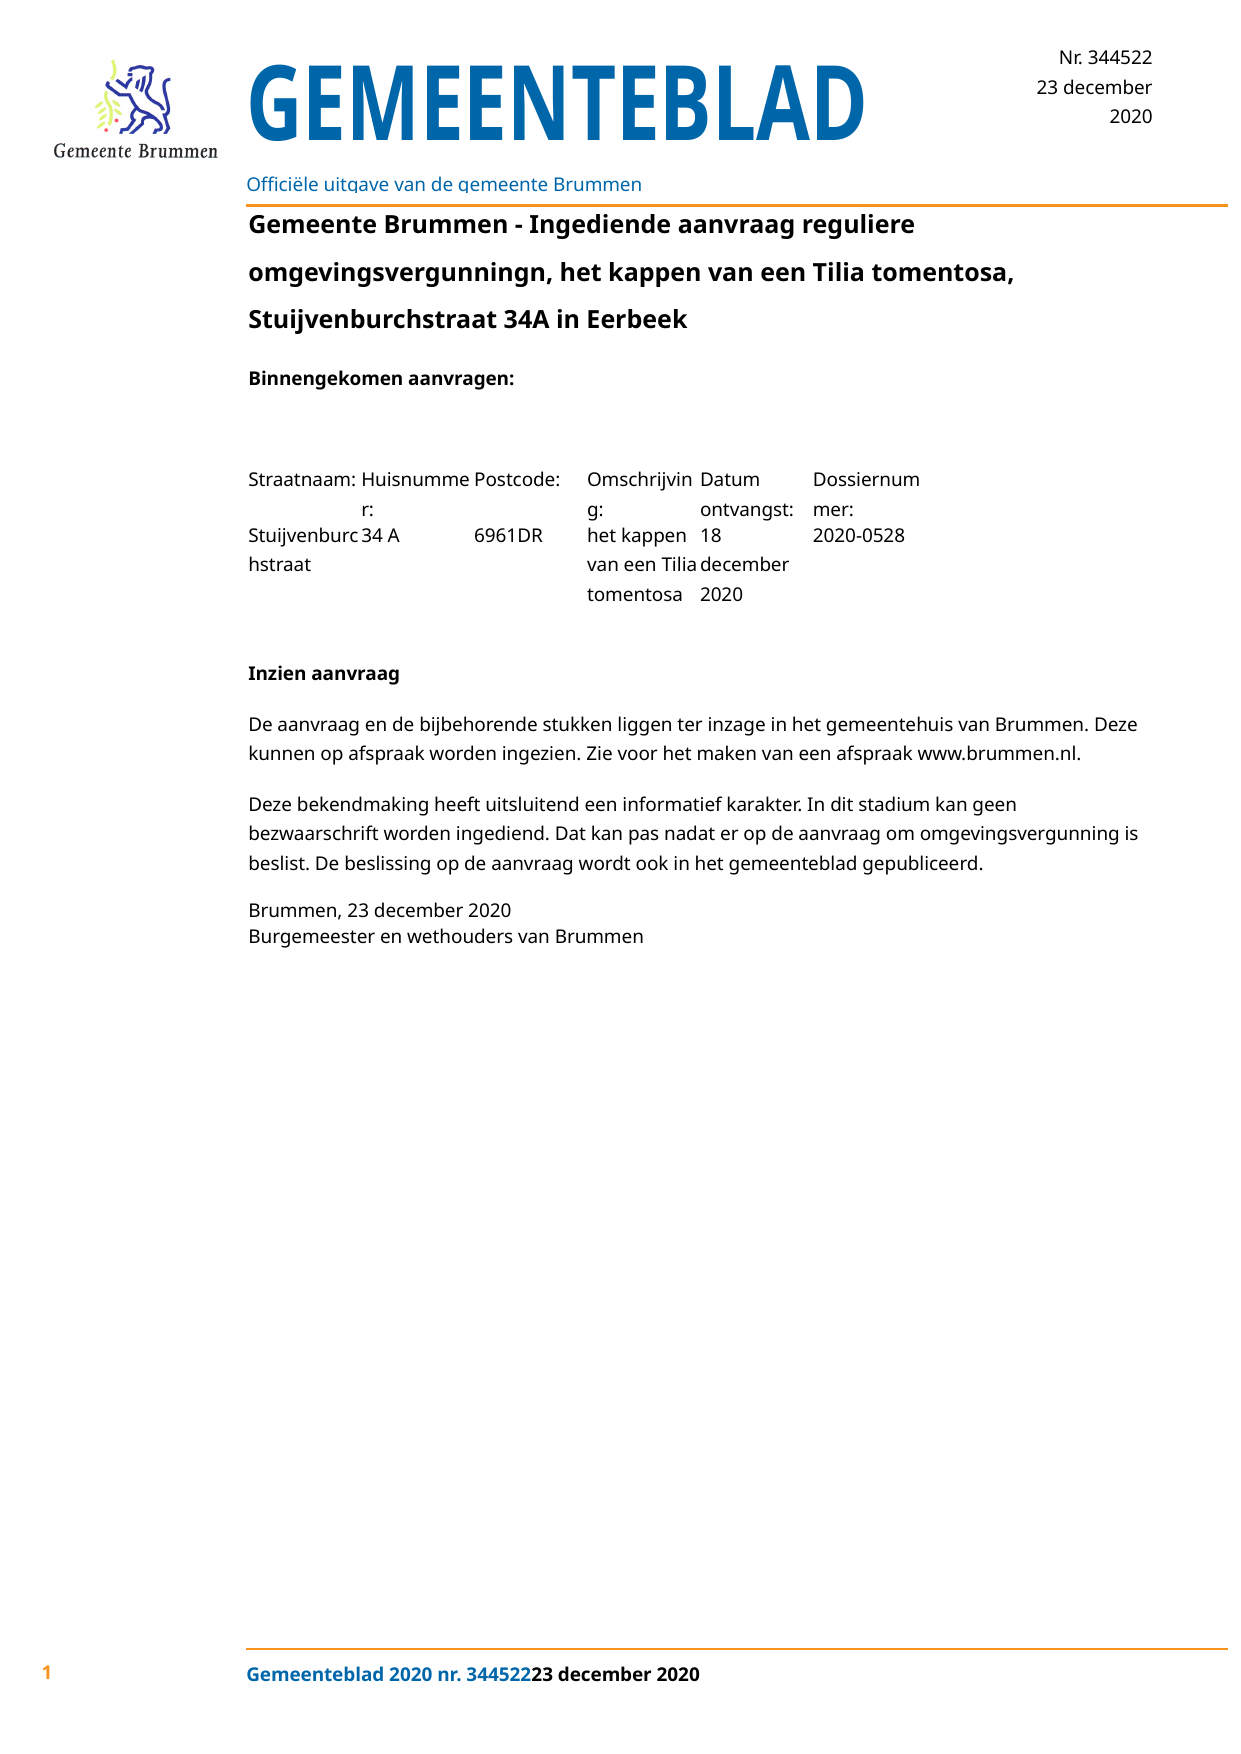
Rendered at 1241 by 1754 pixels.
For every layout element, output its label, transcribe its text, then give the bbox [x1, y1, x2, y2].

table_header [1039, 466, 1152, 522]
table_cell [1039, 522, 1152, 607]
table_cell [926, 522, 1038, 607]
text Inzien aanvraag [248, 660, 1152, 686]
table_cell 2020-0528 [813, 522, 926, 607]
text Deze bekendmaking heeft uitsluitend een informatief karakter. In dit stadium kan geen bezwaarschrift worden ingediend. Dat kan pas nadat er op de aanvraag om omgevingsvergunning is beslist. De beslissing op de aanvraag wordt ook in het gemeenteblad gepubliceerd. [248, 791, 1152, 876]
table_cell 34 A [361, 522, 474, 607]
table_header Omschrijving: [587, 466, 700, 522]
table_header Datum ontvangst: [700, 466, 813, 522]
table_cell 18 december 2020 [700, 522, 813, 607]
table_header Postcode: [474, 466, 587, 522]
table_header Straatnaam: [248, 466, 361, 522]
picture [41, 47, 231, 172]
text Binnengekomen aanvragen: [248, 366, 1152, 391]
text Gemeente Brummen - Ingediende aanvraag reguliere omgevingsvergunningn, het kappen van een Tilia tomentosa, Stuijvenburchstraat 34A in Eerbeek [248, 207, 1152, 336]
table_header Dossiernummer: [813, 466, 926, 522]
table_cell Stuijvenburchstraat [248, 522, 361, 607]
text Brummen, 23 december 2020 [248, 898, 1152, 923]
text Burgemeester en wethouders van Brummen [248, 923, 1152, 949]
table_cell het kappen van een Tilia tomentosa [587, 522, 700, 607]
text De aanvraag en de bijbehorende stukken liggen ter inzage in het gemeentehuis van Brummen. Deze kunnen op afspraak worden ingezien. Zie voor het maken van een afspraak www.brummen.nl. [248, 711, 1152, 766]
table_cell 6961DR [474, 522, 587, 607]
table_header [926, 466, 1038, 522]
table_header Huisnummer: [361, 466, 474, 522]
